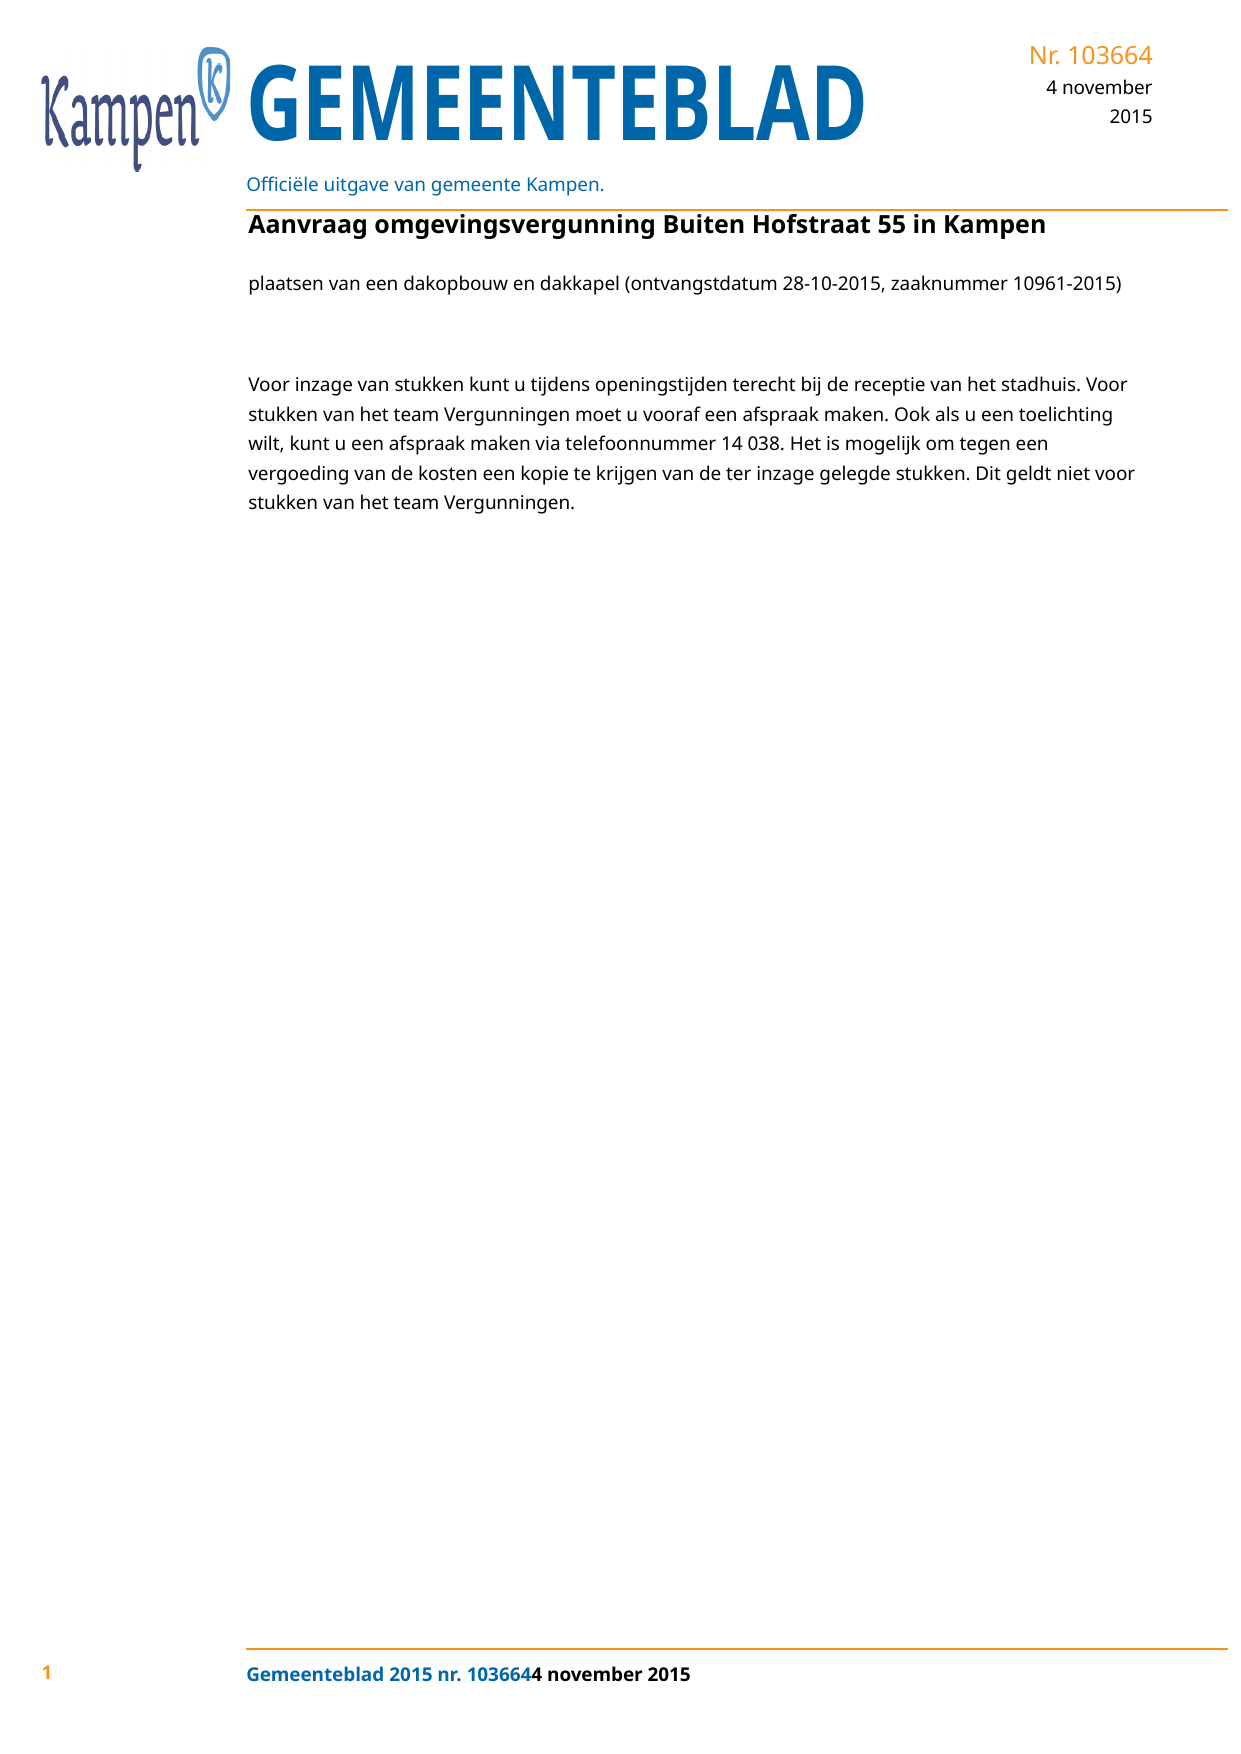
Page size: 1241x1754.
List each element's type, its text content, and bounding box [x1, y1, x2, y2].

text plaatsen van een dakopbouw en dakkapel (ontvangstdatum 28-10-2015, zaaknummer 10961-2015) [248, 270, 1152, 296]
picture [41, 47, 231, 172]
text Voor inzage van stukken kunt u tijdens openingstijden terecht bij de receptie van het stadhuis. Voor stukken van het team Vergunningen moet u vooraf een afspraak maken. Ook als u een toelichting wilt, kunt u een afspraak maken via telefoonnummer 14 038. Het is mogelijk om tegen een vergoeding van de kosten een kopie te krijgen van de ter inzage gelegde stukken. Dit geldt niet voor stukken van het team Vergunningen. [248, 371, 1152, 515]
text Aanvraag omgevingsvergunning Buiten Hofstraat 55 in Kampen [248, 211, 1152, 241]
